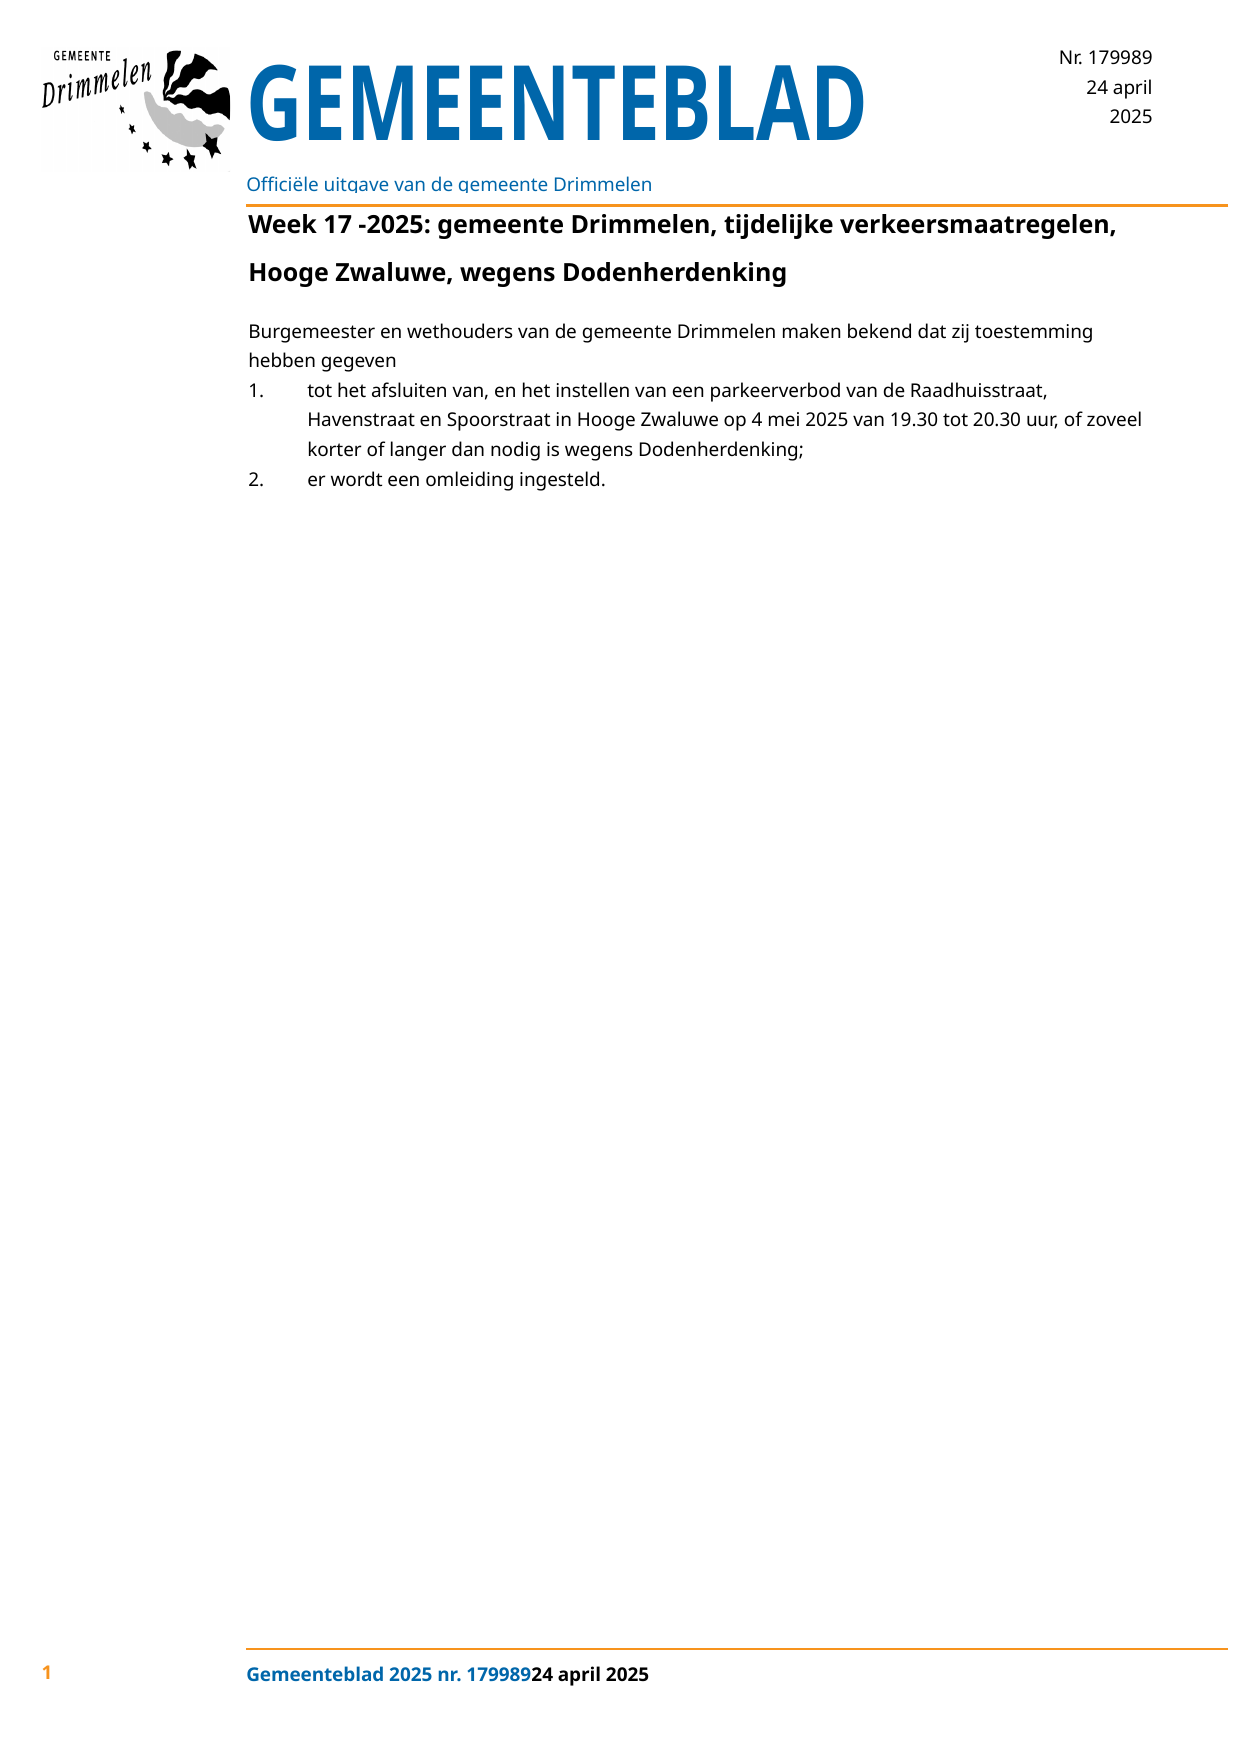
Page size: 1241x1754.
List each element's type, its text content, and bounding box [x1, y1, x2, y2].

picture [41, 47, 231, 172]
text Burgemeester en wethouders van de gemeente Drimmelen maken bekend dat zij toestemming hebben gegeven [248, 318, 1152, 373]
text Week 17 -2025: gemeente Drimmelen, tijdelijke verkeersmaatregelen, Hooge Zwaluwe, wegens Dodenherdenking [248, 207, 1152, 288]
list tot het afsluiten van, en het instellen van een parkeerverbod van de Raadhuisstraat, Havenstraat en Spoorstraat in Hooge Zwaluwe op 4 mei 2025 van 19.30 tot 20.30 uur, of zoveel korter of langer dan nodig is wegens Dodenherdenking; [248, 377, 1152, 462]
list er wordt een omleiding ingesteld. [248, 466, 1152, 492]
